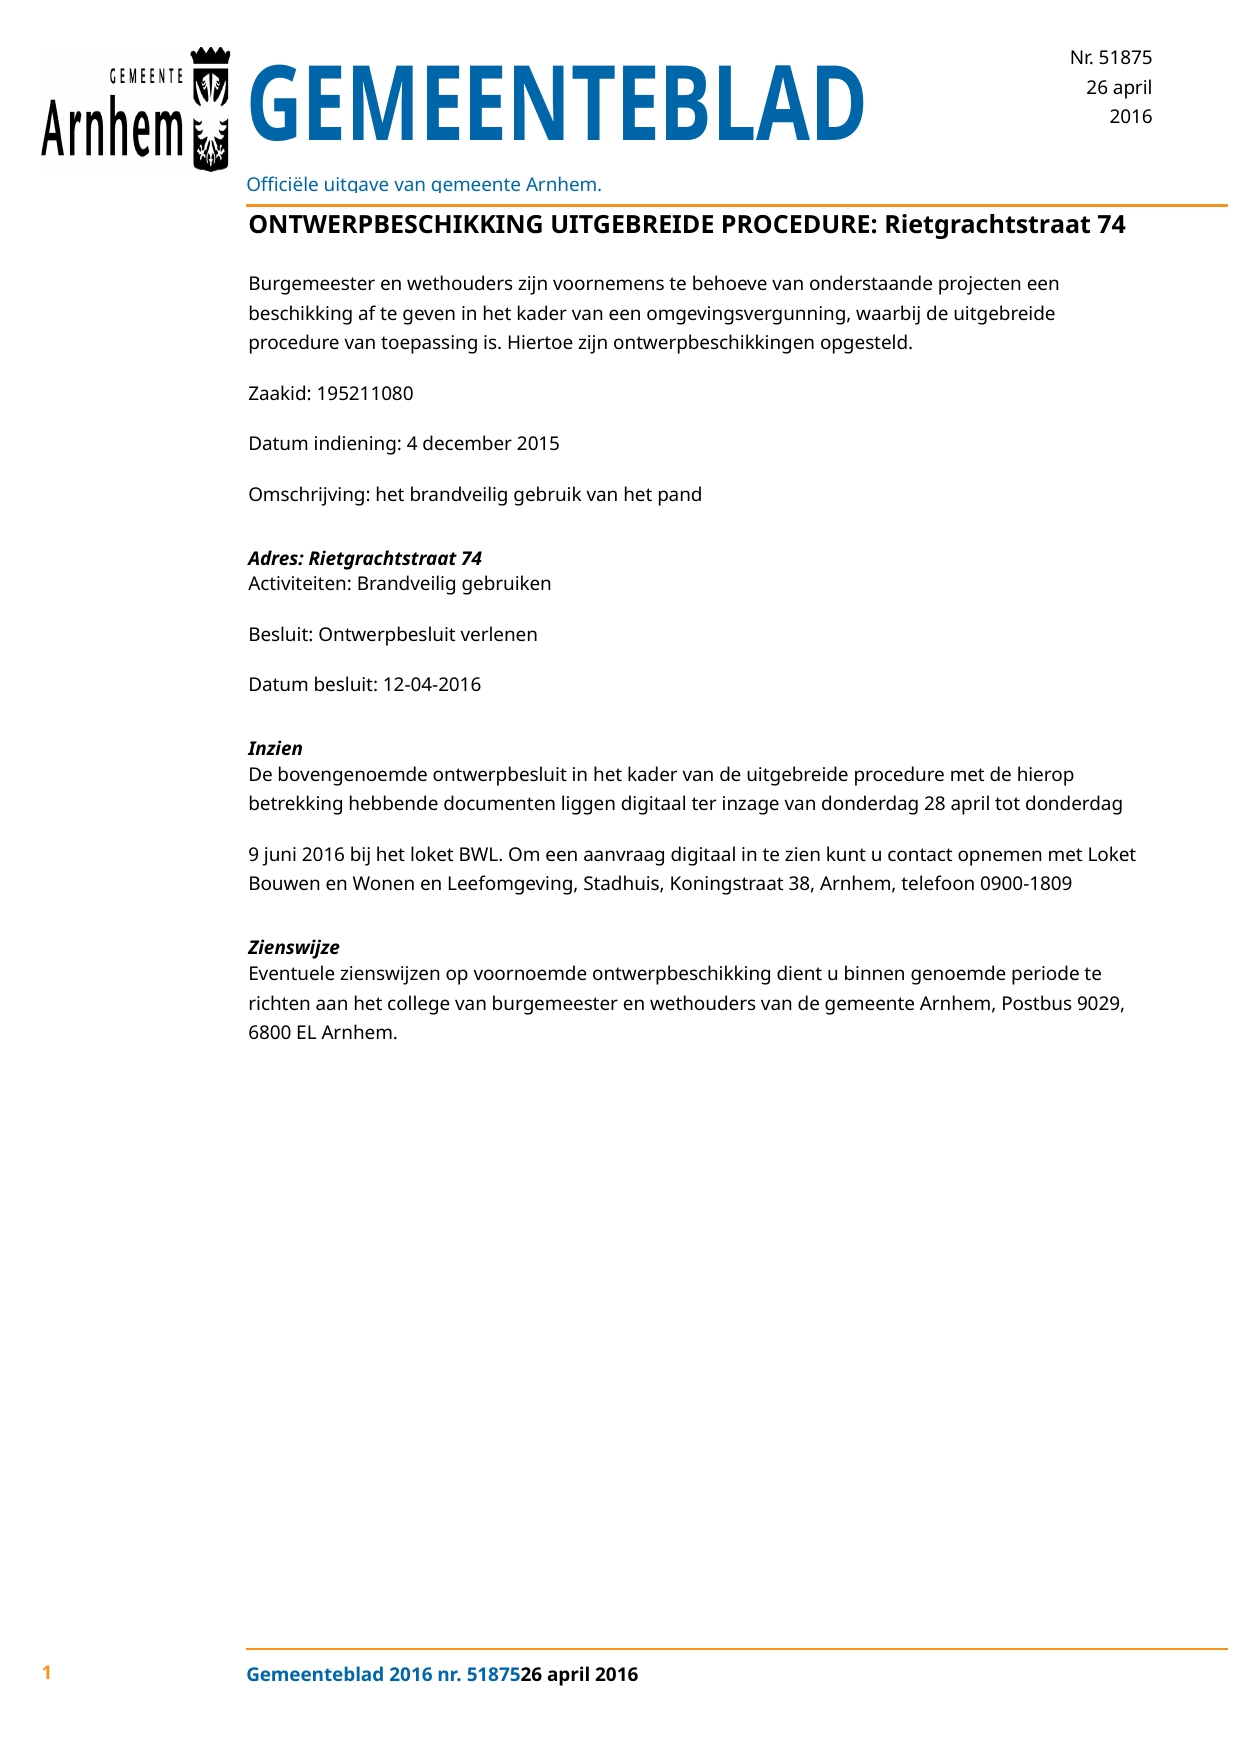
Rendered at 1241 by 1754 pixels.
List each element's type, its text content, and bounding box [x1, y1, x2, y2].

text De bovengenoemde ontwerpbesluit in het kader van de uitgebreide procedure met de hierop betrekking hebbende documenten liggen digitaal ter inzage van donderdag 28 april tot donderdag [248, 761, 1152, 816]
text Datum besluit: 12-04-2016 [248, 671, 1152, 697]
text Zienswijze [248, 934, 1152, 960]
text Eventuele zienswijzen op voornoemde ontwerpbeschikking dient u binnen genoemde periode te richten aan het college van burgemeester en wethouders van de gemeente Arnhem, Postbus 9029, 6800 EL Arnhem. [248, 960, 1152, 1045]
text 9 juni 2016 bij het loket BWL. Om een aanvraag digitaal in te zien kunt u contact opnemen met Loket Bouwen en Wonen en Leefomgeving, Stadhuis, Koningstraat 38, Arnhem, telefoon 0900-1809 [248, 841, 1152, 896]
text Inzien [248, 735, 1152, 761]
text Burgemeester en wethouders zijn voornemens te behoeve van onderstaande projecten een beschikking af te geven in het kader van een omgevingsvergunning, waarbij de uitgebreide procedure van toepassing is. Hiertoe zijn ontwerpbeschikkingen opgesteld. [248, 270, 1152, 355]
text Zaakid: 195211080 [248, 380, 1152, 406]
text Adres: Rietgrachtstraat 74 [248, 545, 1152, 570]
text Datum indiening: 4 december 2015 [248, 430, 1152, 456]
picture [41, 47, 231, 172]
text ONTWERPBESCHIKKING UITGEBREIDE PROCEDURE: Rietgrachtstraat 74 [248, 207, 1152, 241]
text Activiteiten: Brandveilig gebruiken [248, 570, 1152, 596]
text Omschrijving: het brandveilig gebruik van het pand [248, 481, 1152, 506]
text Besluit: Ontwerpbesluit verlenen [248, 621, 1152, 647]
